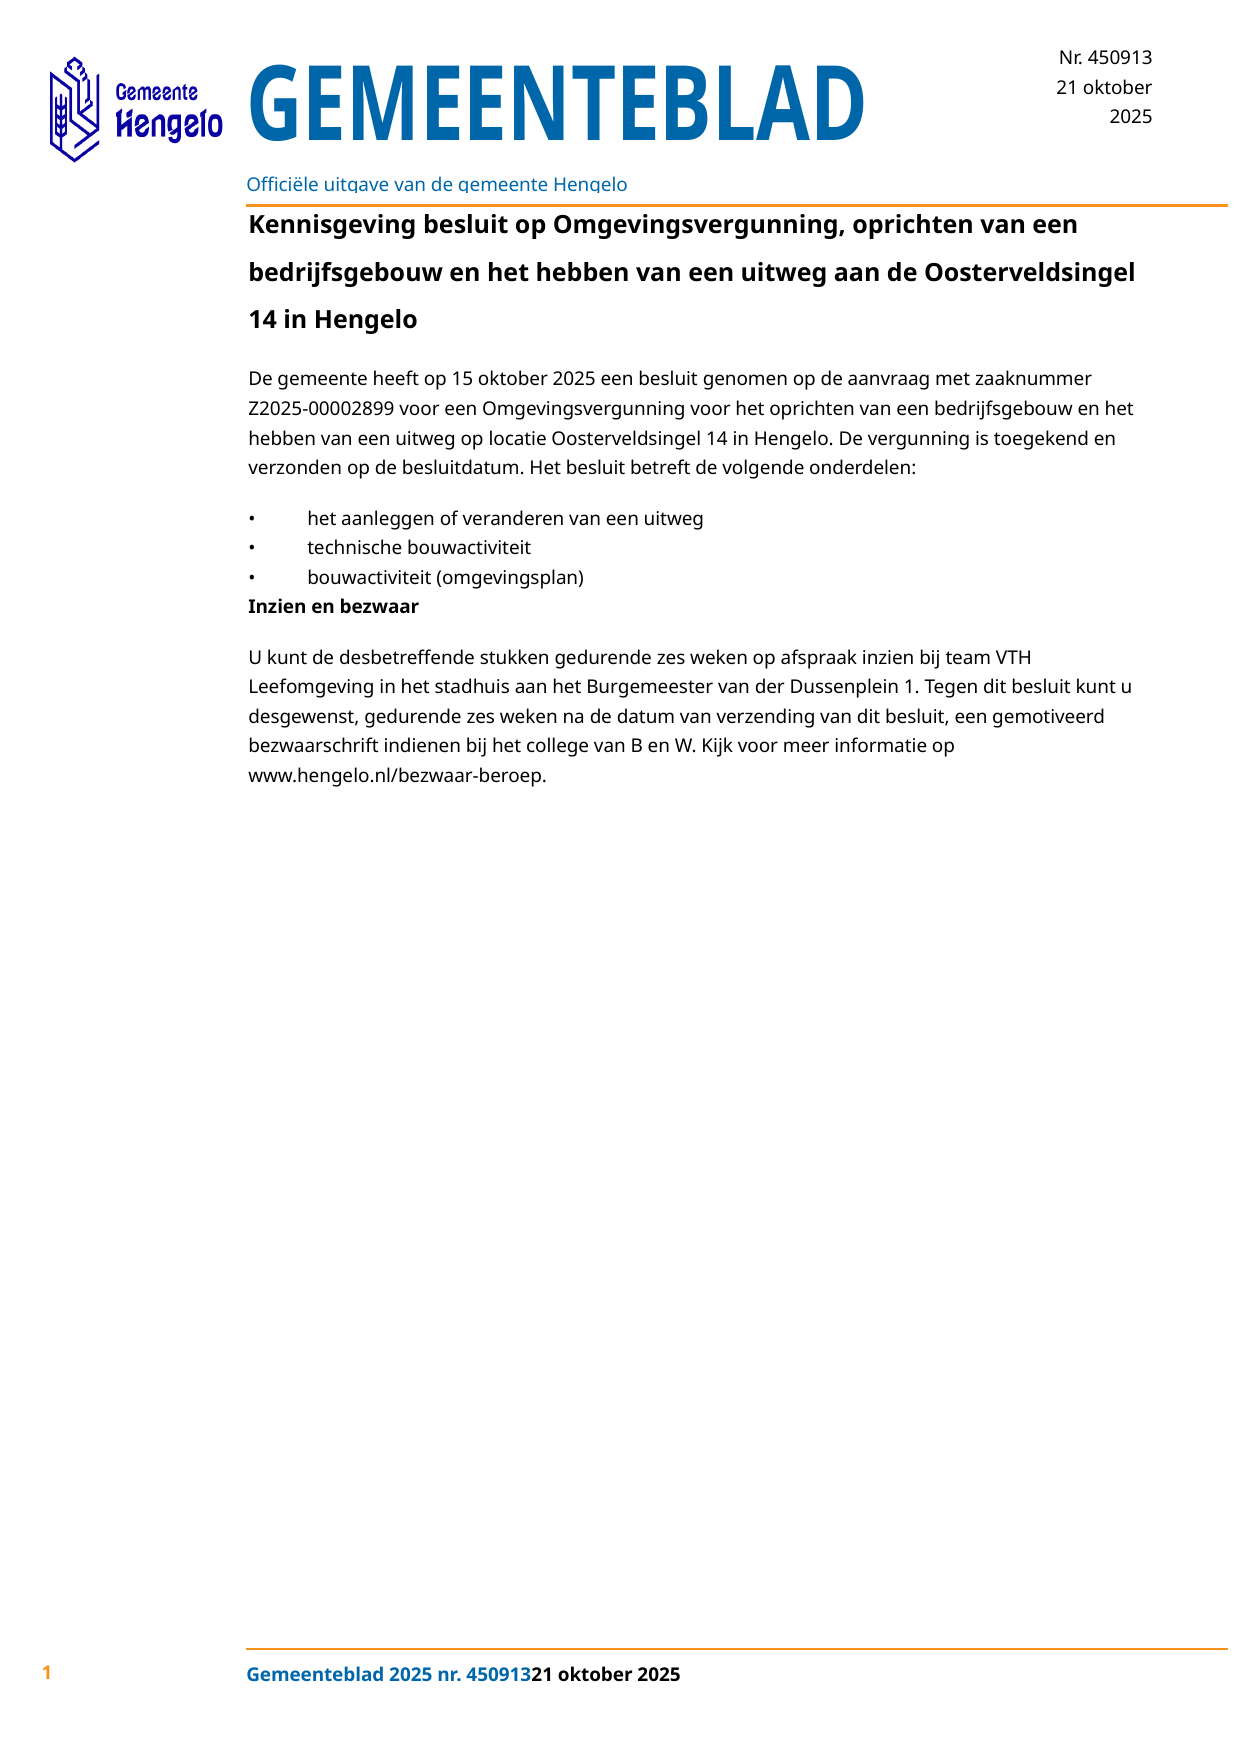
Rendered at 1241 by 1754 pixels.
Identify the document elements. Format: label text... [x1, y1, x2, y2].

list technische bouwactiviteit [248, 534, 1152, 560]
picture [41, 47, 231, 172]
text Kennisgeving besluit op Omgevingsvergunning, oprichten van een bedrijfsgebouw en het hebben van een uitweg aan de Oosterveldsingel 14 in Hengelo [248, 207, 1152, 336]
list bouwactiviteit (omgevingsplan) [248, 564, 1152, 589]
list het aanleggen of veranderen van een uitweg [248, 505, 1152, 530]
text De gemeente heeft op 15 oktober 2025 een besluit genomen op de aanvraag met zaaknummer Z2025-00002899 voor een Omgevingsvergunning voor het oprichten van een bedrijfsgebouw en het hebben van een uitweg op locatie Oosterveldsingel 14 in Hengelo. De vergunning is toegekend en verzonden op de besluitdatum. Het besluit betreft de volgende onderdelen: [248, 366, 1152, 480]
text Inzien en bezwaar [248, 593, 1152, 619]
text U kunt de desbetreffende stukken gedurende zes weken op afspraak inzien bij team VTH Leefomgeving in het stadhuis aan het Burgemeester van der Dussenplein 1. Tegen dit besluit kunt u desgewenst, gedurende zes weken na de datum van verzending van dit besluit, een gemotiveerd bezwaarschrift indienen bij het college van B en W. Kijk voor meer informatie op www.hengelo.nl/bezwaar-beroep. [248, 644, 1152, 788]
